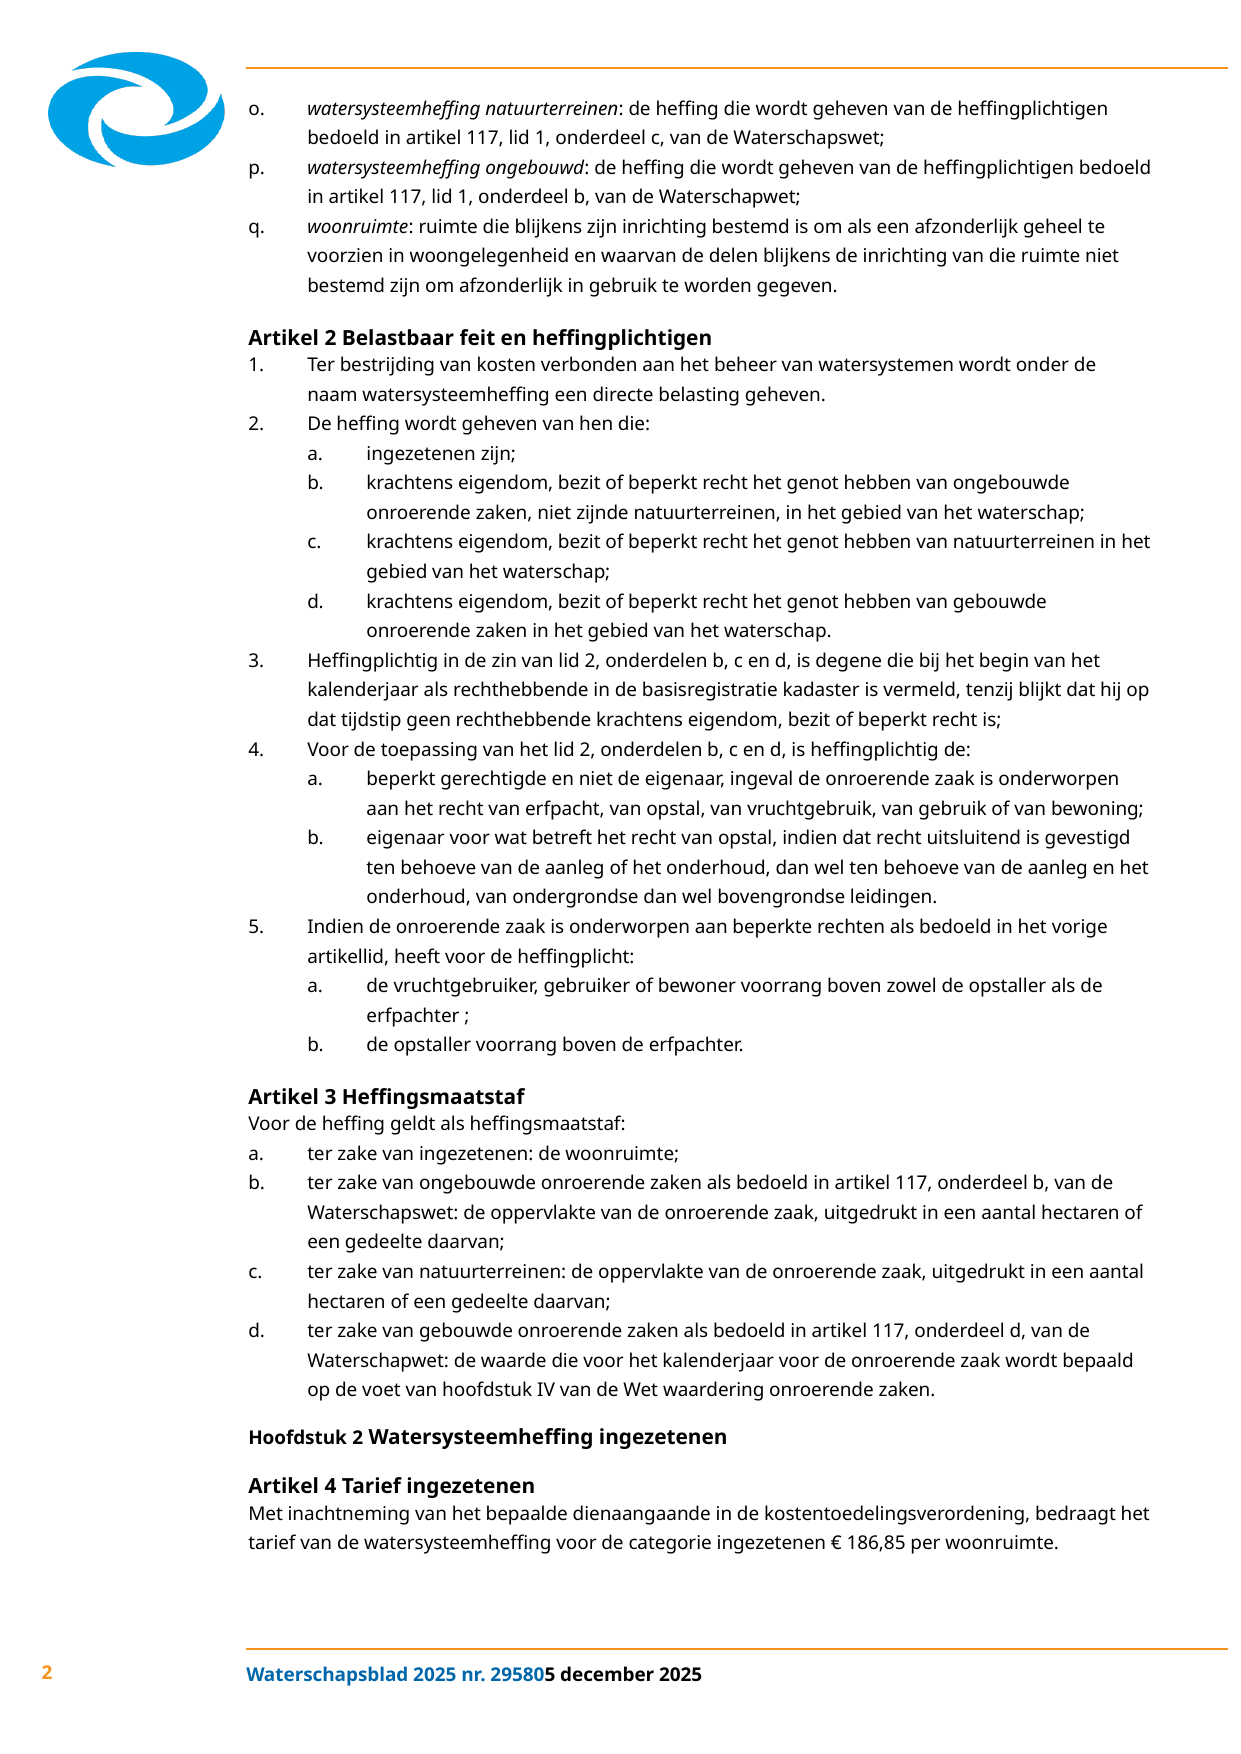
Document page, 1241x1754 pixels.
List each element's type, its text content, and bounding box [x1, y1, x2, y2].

text Voor de heffing geldt als heffingsmaatstaf: [248, 1110, 1152, 1136]
text Artikel 3 Heffingsmaatstaf [248, 1082, 1152, 1110]
text Artikel 2 Belastbaar feit en heffingplichtigen [248, 323, 1152, 351]
list De heffing wordt geheven van hen die: [248, 410, 1152, 436]
list ter zake van gebouwde onroerende zaken als bedoeld in artikel 117, onderdeel d, van de Waterschapwet: de waarde die voor het kalenderjaar voor de onroerende zaak wordt bepaald op de voet van hoofdstuk IV van de Wet waardering onroerende zaken. [248, 1317, 1152, 1402]
list Ter bestrijding van kosten verbonden aan het beheer van watersystemen wordt onder de naam watersysteemheffing een directe belasting geheven. [248, 351, 1152, 406]
list ter zake van natuurterreinen: de oppervlakte van de onroerende zaak, uitgedrukt in een aantal hectaren of een gedeelte daarvan; [248, 1258, 1152, 1314]
list krachtens eigendom, bezit of beperkt recht het genot hebben van ongebouwde onroerende zaken, niet zijnde natuurterreinen, in het gebied van het waterschap; [307, 469, 1152, 525]
list ter zake van ingezetenen: de woonruimte; [248, 1140, 1152, 1166]
text Hoofdstuk 2 Watersysteemheffing ingezetenen [248, 1422, 1152, 1451]
list beperkt gerechtigde en niet de eigenaar, ingeval de onroerende zaak is onderworpen aan het recht van erfpacht, van opstal, van vruchtgebruik, van gebruik of van bewoning; [307, 765, 1152, 821]
list watersysteemheffing natuurterreinen: de heffing die wordt geheven van de heffingplichtigen bedoeld in artikel 117, lid 1, onderdeel c, van de Waterschapswet; [248, 95, 1152, 150]
text Met inachtneming van het bepaalde dienaangaande in de kostentoedelingsverordening, bedraagt het tarief van de watersysteemheffing voor de categorie ingezetenen € 186,85 per woonruimte. [248, 1500, 1152, 1555]
list de opstaller voorrang boven de erfpachter. [307, 1032, 1152, 1057]
list Heffingplichtig in de zin van lid 2, onderdelen b, c en d, is degene die bij het begin van het kalenderjaar als rechthebbende in de basisregistratie kadaster is vermeld, tenzij blijkt dat hij op dat tijdstip geen rechthebbende krachtens eigendom, bezit of beperkt recht is; [248, 647, 1152, 732]
list eigenaar voor wat betreft het recht van opstal, indien dat recht uitsluitend is gevestigd ten behoeve van de aanleg of het onderhoud, dan wel ten behoeve van de aanleg en het onderhoud, van ondergrondse dan wel bovengrondse leidingen. [307, 824, 1152, 909]
list woonruimte: ruimte die blijkens zijn inrichting bestemd is om als een afzonderlijk geheel te voorzien in woongelegenheid en waarvan de delen blijkens de inrichting van die ruimte niet bestemd zijn om afzonderlijk in gebruik te worden gegeven. [248, 213, 1152, 298]
list ingezetenen zijn; [307, 440, 1152, 466]
list Indien de onroerende zaak is onderworpen aan beperkte rechten als bedoeld in het vorige artikellid, heeft voor de heffingplicht: [248, 913, 1152, 968]
list krachtens eigendom, bezit of beperkt recht het genot hebben van gebouwde onroerende zaken in het gebied van het waterschap. [307, 588, 1152, 643]
list de vruchtgebruiker, gebruiker of bewoner voorrang boven zowel de opstaller als de erfpachter ; [307, 972, 1152, 1028]
list Voor de toepassing van het lid 2, onderdelen b, c en d, is heffingplichtig de: [248, 736, 1152, 761]
text Artikel 4 Tarief ingezetenen [248, 1472, 1152, 1500]
picture [41, 47, 231, 172]
list ter zake van ongebouwde onroerende zaken als bedoeld in artikel 117, onderdeel b, van de Waterschapswet: de oppervlakte van de onroerende zaak, uitgedrukt in een aantal hectaren of een gedeelte daarvan; [248, 1169, 1152, 1254]
list watersysteemheffing ongebouwd: de heffing die wordt geheven van de heffingplichtigen bedoeld in artikel 117, lid 1, onderdeel b, van de Waterschapwet; [248, 154, 1152, 209]
list krachtens eigendom, bezit of beperkt recht het genot hebben van natuurterreinen in het gebied van het waterschap; [307, 529, 1152, 584]
